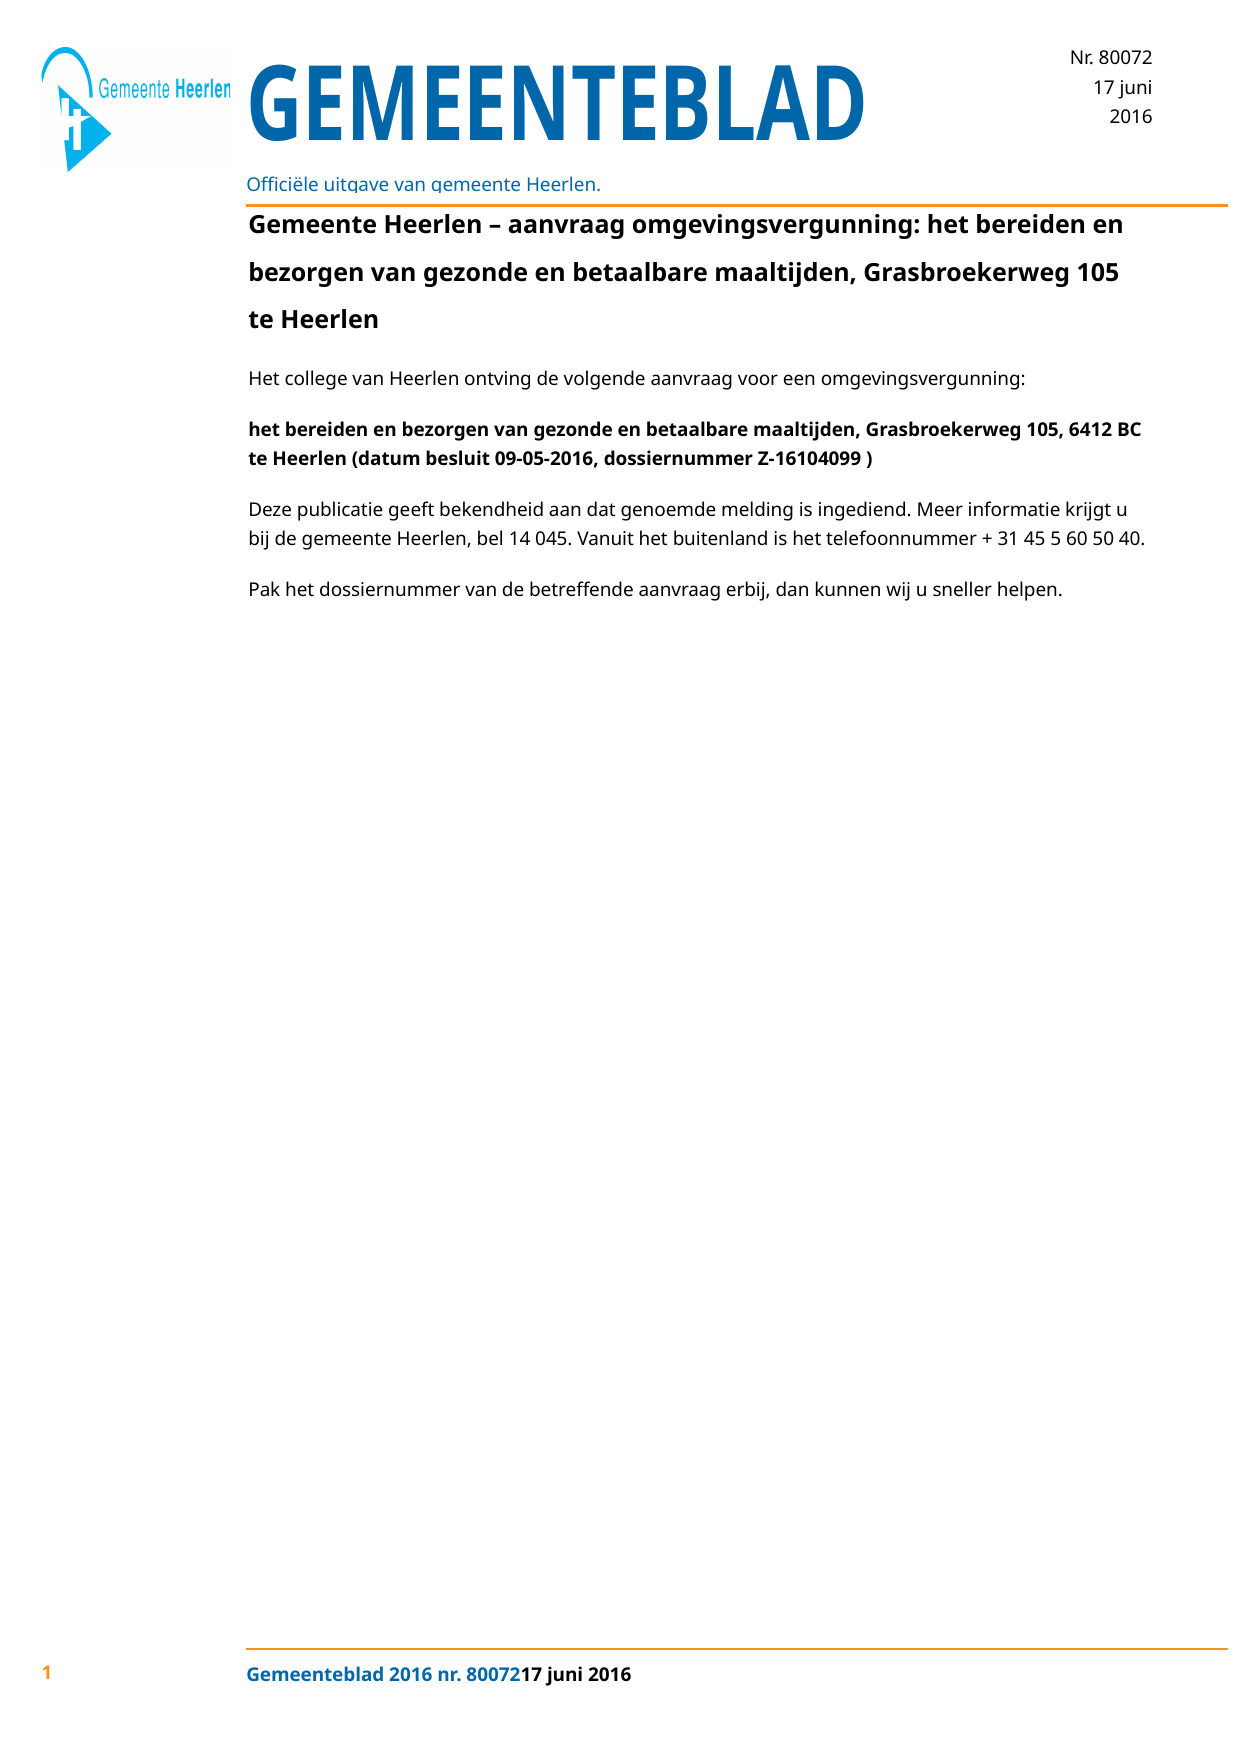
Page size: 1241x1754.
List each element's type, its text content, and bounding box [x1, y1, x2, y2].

picture [41, 47, 58, 70]
text het bereiden en bezorgen van gezonde en betaalbare maaltijden, Grasbroekerweg 105, 6412 BC te Heerlen (datum besluit 09-05-2016, dossiernummer Z-16104099 ) [248, 416, 1152, 471]
text Het college van Heerlen ontving de volgende aanvraag voor een omgevingsvergunning: [248, 366, 1152, 391]
text Deze publicatie geeft bekendheid aan dat genoemde melding is ingediend. Meer informatie krijgt u bij de gemeente Heerlen, bel 14 045. Vanuit het buitenland is het telefoonnummer + 31 45 5 60 50 40. [248, 496, 1152, 551]
picture [41, 47, 231, 172]
text Gemeente Heerlen – aanvraag omgevingsvergunning: het bereiden en bezorgen van gezonde en betaalbare maaltijden, Grasbroekerweg 105 te Heerlen [248, 207, 1152, 336]
text Pak het dossiernummer van de betreffende aanvraag erbij, dan kunnen wij u sneller helpen. [248, 576, 1152, 602]
